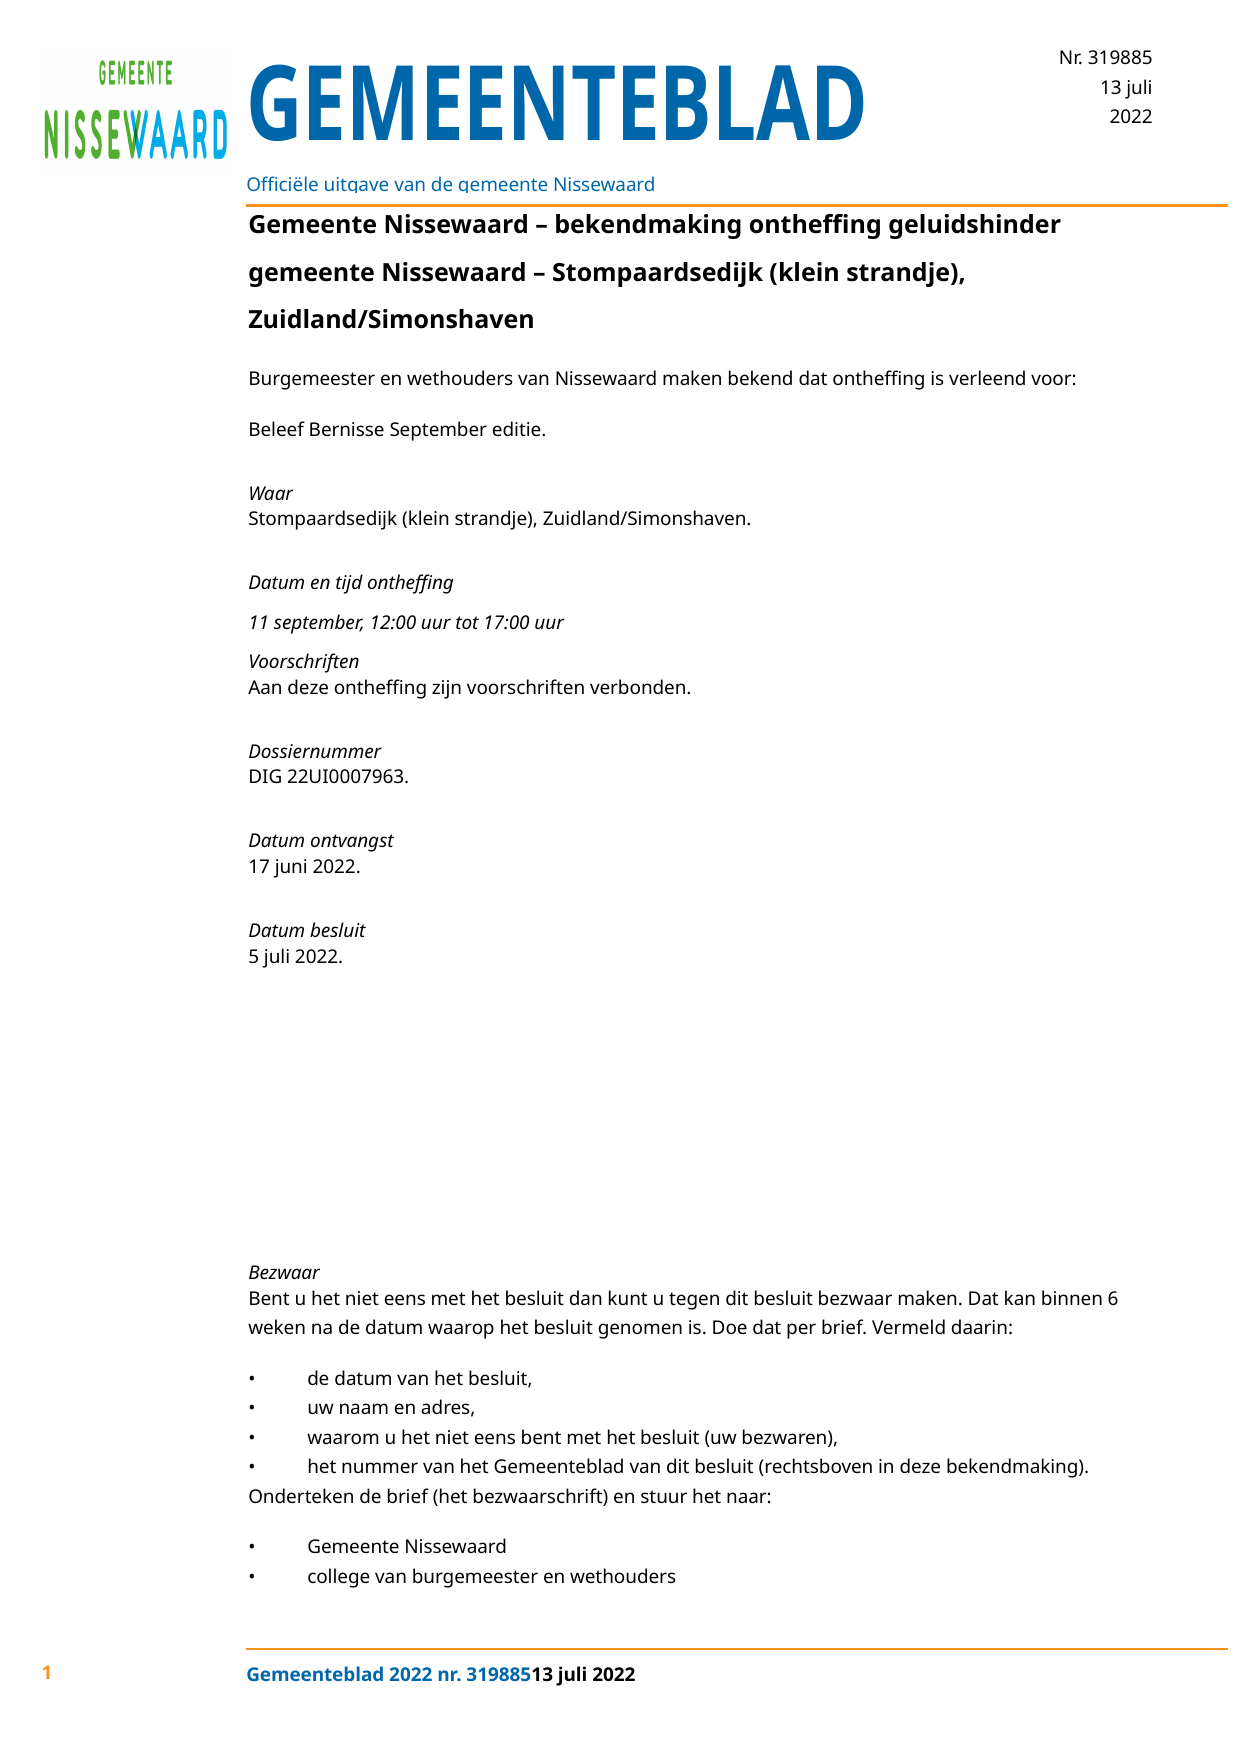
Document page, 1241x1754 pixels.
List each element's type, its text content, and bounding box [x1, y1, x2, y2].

text Bent u het niet eens met het besluit dan kunt u tegen dit besluit bezwaar maken. Dat kan binnen 6 weken na de datum waarop het besluit genomen is. Doe dat per brief. Vermeld daarin: [248, 1285, 1152, 1340]
text Voorschriften [248, 648, 1152, 674]
text Gemeente Nissewaard – bekendmaking ontheffing geluidshinder gemeente Nissewaard – Stompaardsedijk (klein strandje), Zuidland/Simonshaven [248, 207, 1152, 336]
text 11 september, 12:00 uur tot 17:00 uur [248, 609, 1152, 634]
text Stompaardsedijk (klein strandje), Zuidland/Simonshaven. [248, 506, 1152, 531]
text Beleef Bernisse September editie. [248, 416, 1152, 442]
text Dossiernummer [248, 738, 1152, 763]
text Onderteken de brief (het bezwaarschrift) en stuur het naar: [248, 1483, 1152, 1509]
list waarom u het niet eens bent met het besluit (uw bezwaren), [248, 1424, 1152, 1449]
list het nummer van het Gemeenteblad van dit besluit (rechtsboven in deze bekendmaking). [248, 1453, 1152, 1479]
text Aan deze ontheffing zijn voorschriften verbonden. [248, 674, 1152, 699]
text Bezwaar [248, 1259, 1152, 1285]
list de datum van het besluit, [248, 1365, 1152, 1390]
list Gemeente Nissewaard [248, 1533, 1152, 1559]
list college van burgemeester en wethouders [248, 1563, 1152, 1589]
text 17 juni 2022. [248, 853, 1152, 879]
text 5 juli 2022. [248, 943, 1152, 969]
text Datum besluit [248, 917, 1152, 943]
picture [41, 47, 231, 172]
text Waar [248, 480, 1152, 506]
text DIG 22UI0007963. [248, 763, 1152, 789]
text Datum ontvangst [248, 827, 1152, 853]
text Burgemeester en wethouders van Nissewaard maken bekend dat ontheffing is verleend voor: [248, 366, 1152, 391]
text Datum en tijd ontheffing [248, 569, 1152, 595]
list uw naam en adres, [248, 1394, 1152, 1420]
